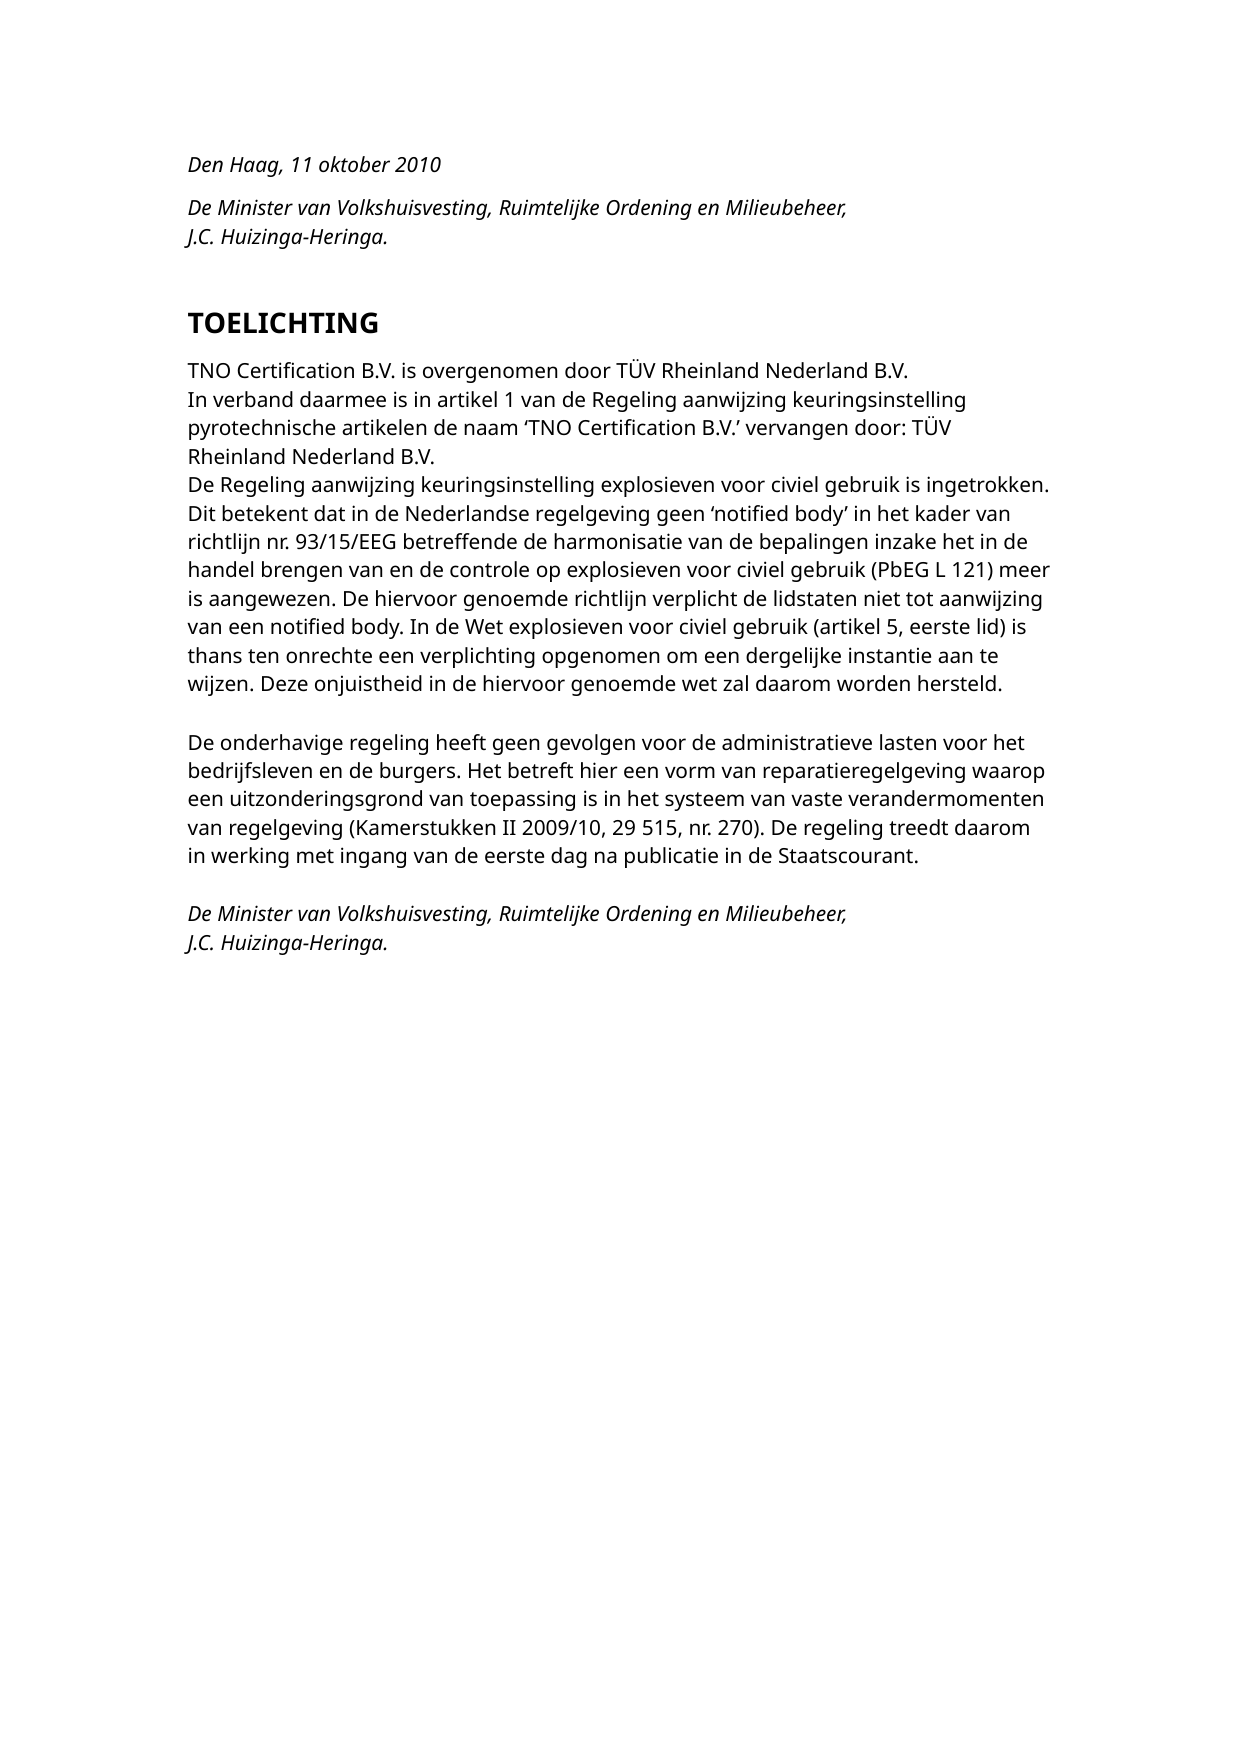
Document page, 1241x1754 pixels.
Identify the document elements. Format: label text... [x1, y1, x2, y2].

text De Regeling aanwijzing keuringsinstelling explosieven voor civiel gebruik is ingetrokken. Dit betekent dat in de Nederlandse regelgeving geen ‘notified body’ in het kader van richtlijn nr. 93/15/EEG betreffende de harmonisatie van de bepalingen inzake het in de handel brengen van en de controle op explosieven voor civiel gebruik (PbEG L 121) meer is aangewezen. De hiervoor genoemde richtlijn verplicht de lidstaten niet tot aanwijzing van een notified body. In de Wet explosieven voor civiel gebruik (artikel 5, eerste lid) is thans ten onrechte een verplichting opgenomen om een dergelijke instantie aan te wijzen. Deze onjuistheid in de hiervoor genoemde wet zal daarom worden hersteld. [187, 470, 1053, 698]
text De onderhavige regeling heeft geen gevolgen voor de administratieve lasten voor het bedrijfsleven en de burgers. Het betreft hier een vorm van reparatieregelgeving waarop een uitzonderingsgrond van toepassing is in het systeem van vaste verandermomenten van regelgeving (Kamerstukken II 2009/10, 29 515, nr. 270). De regeling treedt daarom in werking met ingang van de eerste dag na publicatie in de Staatscourant. [187, 728, 1053, 870]
text In verband daarmee is in artikel 1 van de Regeling aanwijzing keuringsinstelling pyrotechnische artikelen de naam ‘TNO Certification B.V.’ vervangen door: TÜV Rheinland Nederland B.V. [187, 385, 1053, 470]
text Den Haag, 11 oktober 2010 [187, 150, 1053, 178]
text De Minister van Volkshuisvesting, Ruimtelijke Ordening en Milieubeheer, [187, 899, 1053, 928]
text J.C. Huizinga-Heringa. [187, 928, 1053, 956]
text TNO Certification B.V. is overgenomen door TÜV Rheinland Nederland B.V. [187, 356, 1053, 385]
subtitle TOELICHTING [187, 303, 1053, 341]
text De Minister van Volkshuisvesting, Ruimtelijke Ordening en Milieubeheer, [187, 193, 1053, 222]
text J.C. Huizinga-Heringa. [187, 222, 1053, 250]
